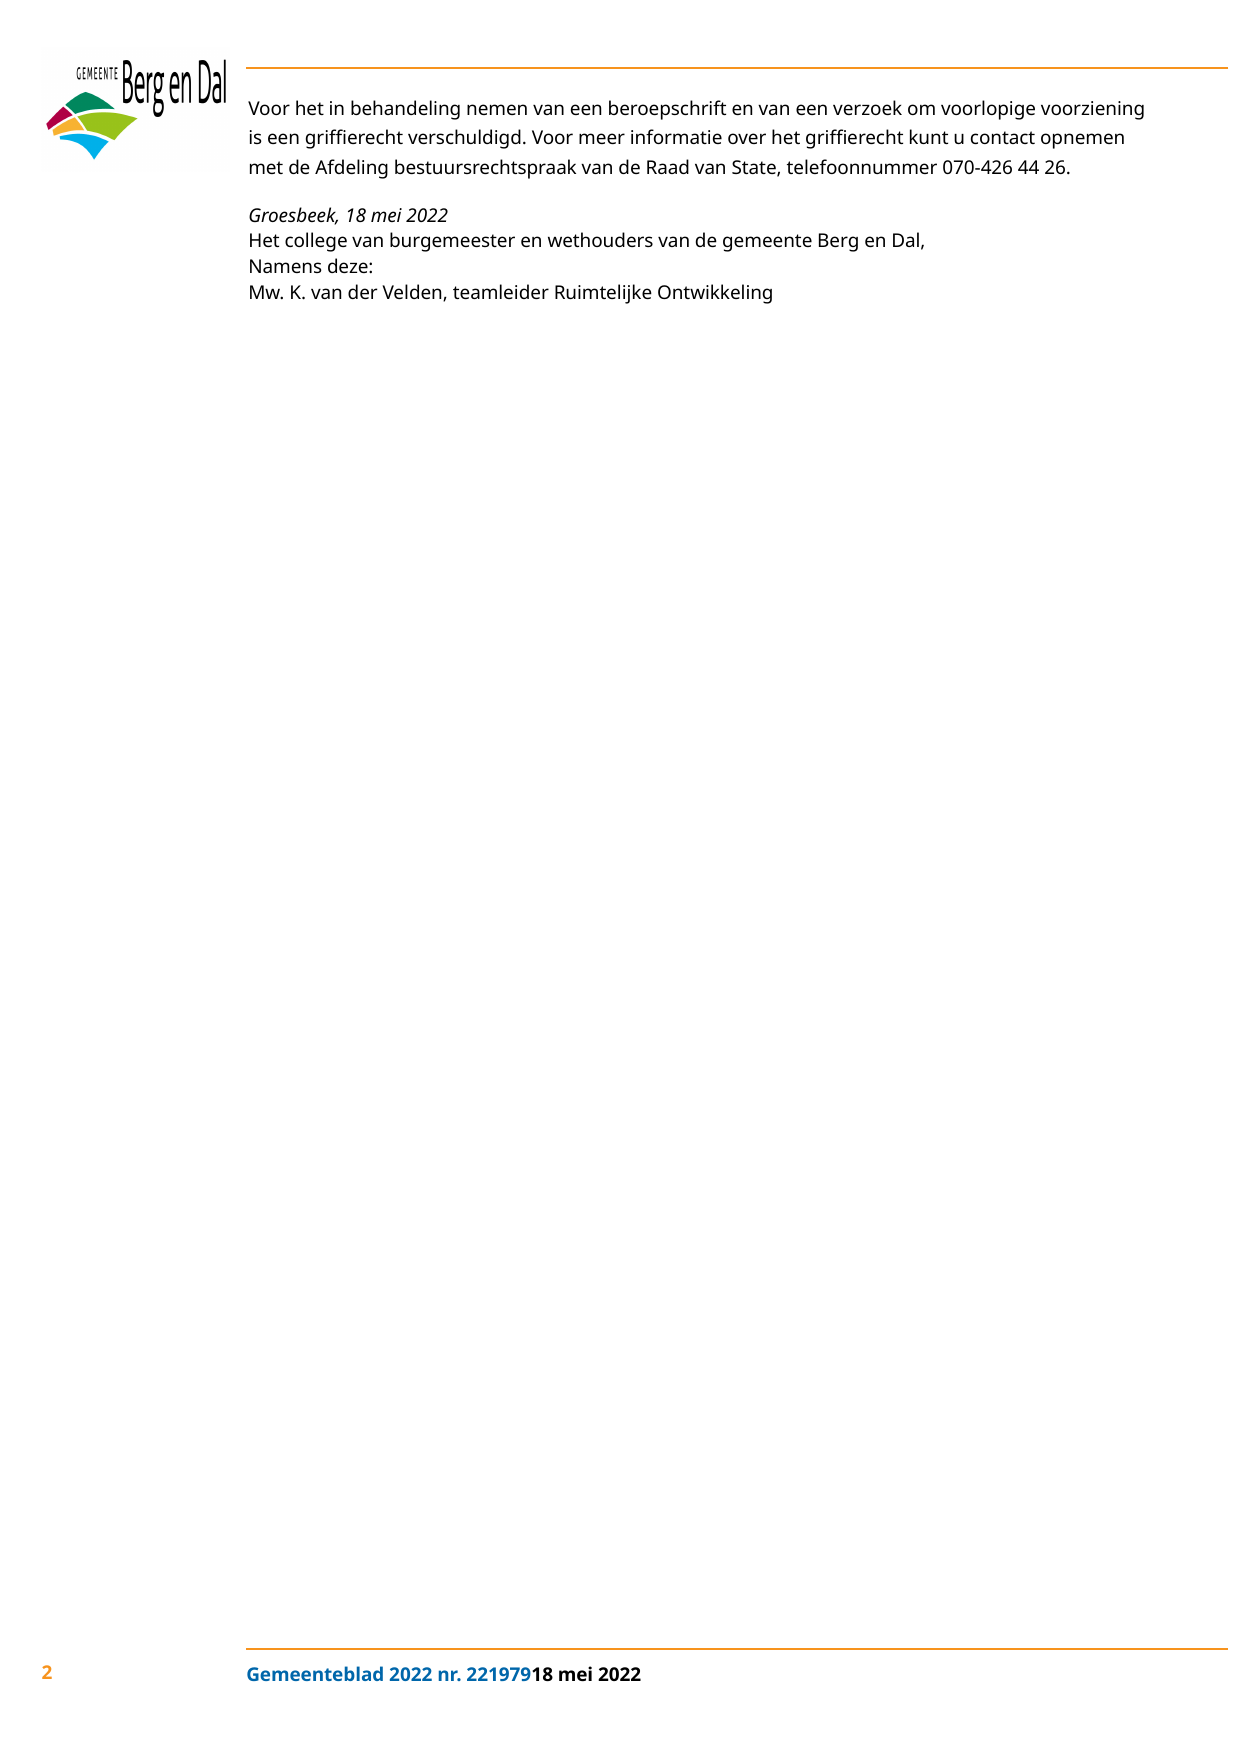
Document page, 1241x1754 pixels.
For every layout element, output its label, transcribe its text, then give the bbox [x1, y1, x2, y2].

text Voor het in behandeling nemen van een beroepschrift en van een verzoek om voorlopige voorziening is een griffierecht verschuldigd. Voor meer informatie over het griffierecht kunt u contact opnemen met de Afdeling bestuursrechtspraak van de Raad van State, telefoonnummer 070-426 44 26. [248, 95, 1152, 180]
text Groesbeek, 18 mei 2022 [248, 202, 1152, 227]
text Het college van burgemeester en wethouders van de gemeente Berg en Dal, [248, 227, 1152, 253]
picture [41, 47, 231, 172]
text Mw. K. van der Velden, teamleider Ruimtelijke Ontwikkeling [248, 279, 1152, 305]
text Namens deze: [248, 253, 1152, 279]
